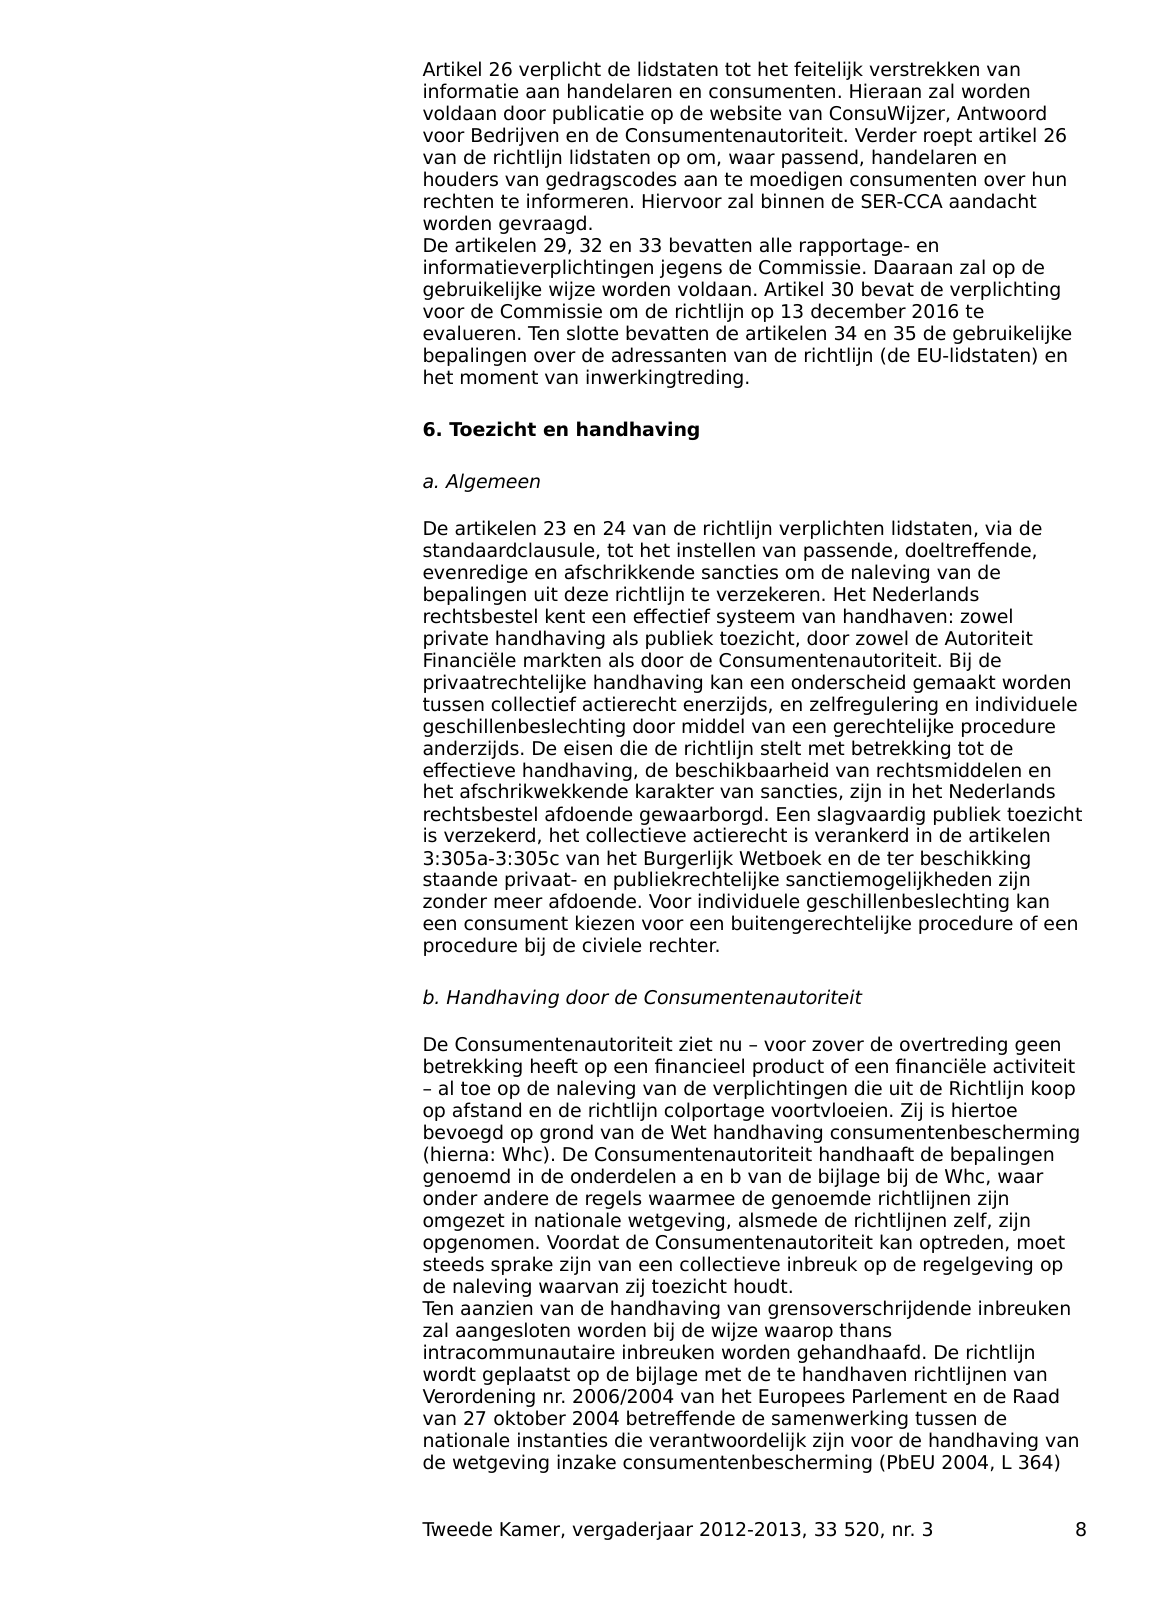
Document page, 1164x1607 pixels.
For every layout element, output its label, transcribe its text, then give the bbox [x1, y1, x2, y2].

text Artikel 26 verplicht de lidstaten tot het feitelijk verstrekken van informatie aan handelaren en consumenten. Hieraan zal worden voldaan door publicatie op de website van ConsuWijzer, Antwoord voor Bedrijven en de Consumentenautoriteit. Verder roept artikel 26 van de richtlijn lidstaten op om, waar passend, handelaren en houders van gedragscodes aan te moedigen consumenten over hun rechten te informeren. Hiervoor zal binnen de SER-CCA aandacht worden gevraagd. [422, 59, 1087, 235]
subtitle a. Algemeen [422, 471, 1087, 493]
text Ten aanzien van de handhaving van grensoverschrijdende inbreuken zal aangesloten worden bij de wijze waarop thans intracommunautaire inbreuken worden gehandhaafd. De richtlijn wordt geplaatst op de bijlage met de te handhaven richtlijnen van Verordening nr. 2006/2004 van het Europees Parlement en de Raad van 27 oktober 2004 betreffende de samenwerking tussen de nationale instanties die verantwoordelijk zijn voor de handhaving van de wetgeving inzake consumentenbescherming (PbEU 2004, L 364) [422, 1298, 1087, 1474]
text De artikelen 23 en 24 van de richtlijn verplichten lidstaten, via de standaardclausule, tot het instellen van passende, doeltreffende, evenredige en afschrikkende sancties om de naleving van de bepalingen uit deze richtlijn te verzekeren. Het Nederlands rechtsbestel kent een effectief systeem van handhaven: zowel private handhaving als publiek toezicht, door zowel de Autoriteit Financiële markten als door de Consumentenautoriteit. Bij de privaatrechtelijke handhaving kan een onderscheid gemaakt worden tussen collectief actierecht enerzijds, en zelfregulering en individuele geschillenbeslechting door middel van een gerechtelijke procedure anderzijds. De eisen die de richtlijn stelt met betrekking tot de effectieve handhaving, de beschikbaarheid van rechtsmiddelen en het afschrikwekkende karakter van sancties, zijn in het Nederlands rechtsbestel afdoende gewaarborgd. Een slagvaardig publiek toezicht is verzekerd, het collectieve actierecht is verankerd in de artikelen 3:305a-3:305c van het Burgerlijk Wetboek en de ter beschikking staande privaat- en publiekrechtelijke sanctiemogelijkheden zijn zonder meer afdoende. Voor individuele geschillenbeslechting kan een consument kiezen voor een buitengerechtelijke procedure of een procedure bij de civiele rechter. [422, 518, 1087, 957]
text De artikelen 29, 32 en 33 bevatten alle rapportage- en informatieverplichtingen jegens de Commissie. Daaraan zal op de gebruikelijke wijze worden voldaan. Artikel 30 bevat de verplichting voor de Commissie om de richtlijn op 13 december 2016 te evalueren. Ten slotte bevatten de artikelen 34 en 35 de gebruikelijke bepalingen over de adressanten van de richtlijn (de EU-lidstaten) en het moment van inwerkingtreding. [422, 235, 1087, 389]
subtitle b. Handhaving door de Consumentenautoriteit [422, 987, 1087, 1009]
subtitle 6. Toezicht en handhaving [422, 419, 1087, 441]
text De Consumentenautoriteit ziet nu – voor zover de overtreding geen betrekking heeft op een financieel product of een financiële activiteit – al toe op de naleving van de verplichtingen die uit de Richtlijn koop op afstand en de richtlijn colportage voortvloeien. Zij is hiertoe bevoegd op grond van de Wet handhaving consumentenbescherming (hierna: Whc). De Consumentenautoriteit handhaaft de bepalingen genoemd in de onderdelen a en b van de bijlage bij de Whc, waar onder andere de regels waarmee de genoemde richtlijnen zijn omgezet in nationale wetgeving, alsmede de richtlijnen zelf, zijn opgenomen. Voordat de Consumentenautoriteit kan optreden, moet steeds sprake zijn van een collectieve inbreuk op de regelgeving op de naleving waarvan zij toezicht houdt. [422, 1034, 1087, 1298]
